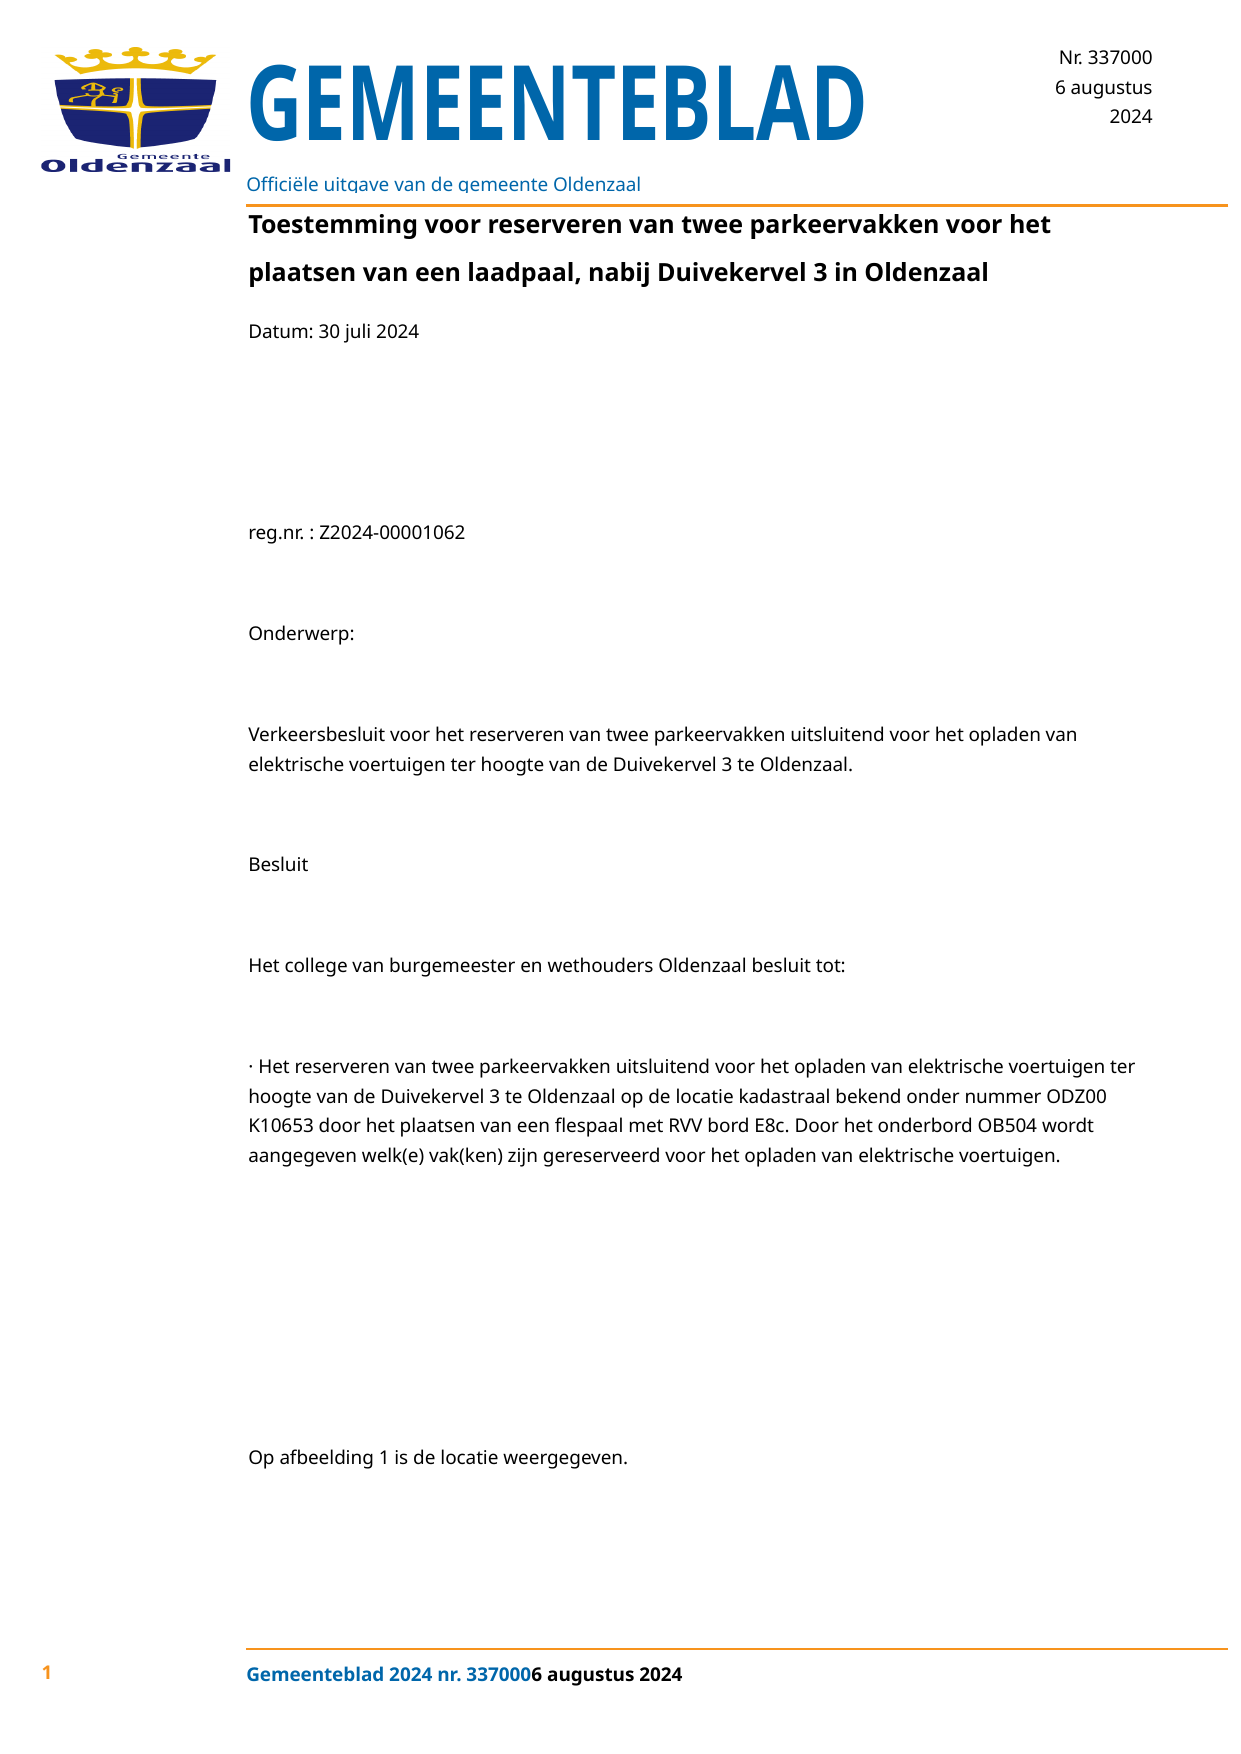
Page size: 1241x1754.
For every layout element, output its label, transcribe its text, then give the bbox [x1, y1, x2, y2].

text Verkeersbesluit voor het reserveren van twee parkeervakken uitsluitend voor het opladen van elektrische voertuigen ter hoogte van de Duivekervel 3 te Oldenzaal. [248, 721, 1152, 777]
text reg.nr. : Z2024-00001062 [248, 519, 1152, 545]
text Besluit [248, 852, 1152, 877]
text Onderwerp: [248, 620, 1152, 646]
picture [41, 47, 231, 172]
text · Het reserveren van twee parkeervakken uitsluitend voor het opladen van elektrische voertuigen ter hoogte van de Duivekervel 3 te Oldenzaal op de locatie kadastraal bekend onder nummer ODZ00 K10653 door het plaatsen van een flespaal met RVV bord E8c. Door het onderbord OB504 wordt aangegeven welk(e) vak(ken) zijn gereserveerd voor het opladen van elektrische voertuigen. [248, 1053, 1152, 1168]
text Datum: 30 juli 2024 [248, 318, 1152, 344]
text Toestemming voor reserveren van twee parkeervakken voor het plaatsen van een laadpaal, nabij Duivekervel 3 in Oldenzaal [248, 207, 1152, 288]
text Het college van burgemeester en wethouders Oldenzaal besluit tot: [248, 952, 1152, 978]
text Op afbeelding 1 is de locatie weergegeven. [248, 1444, 1152, 1470]
